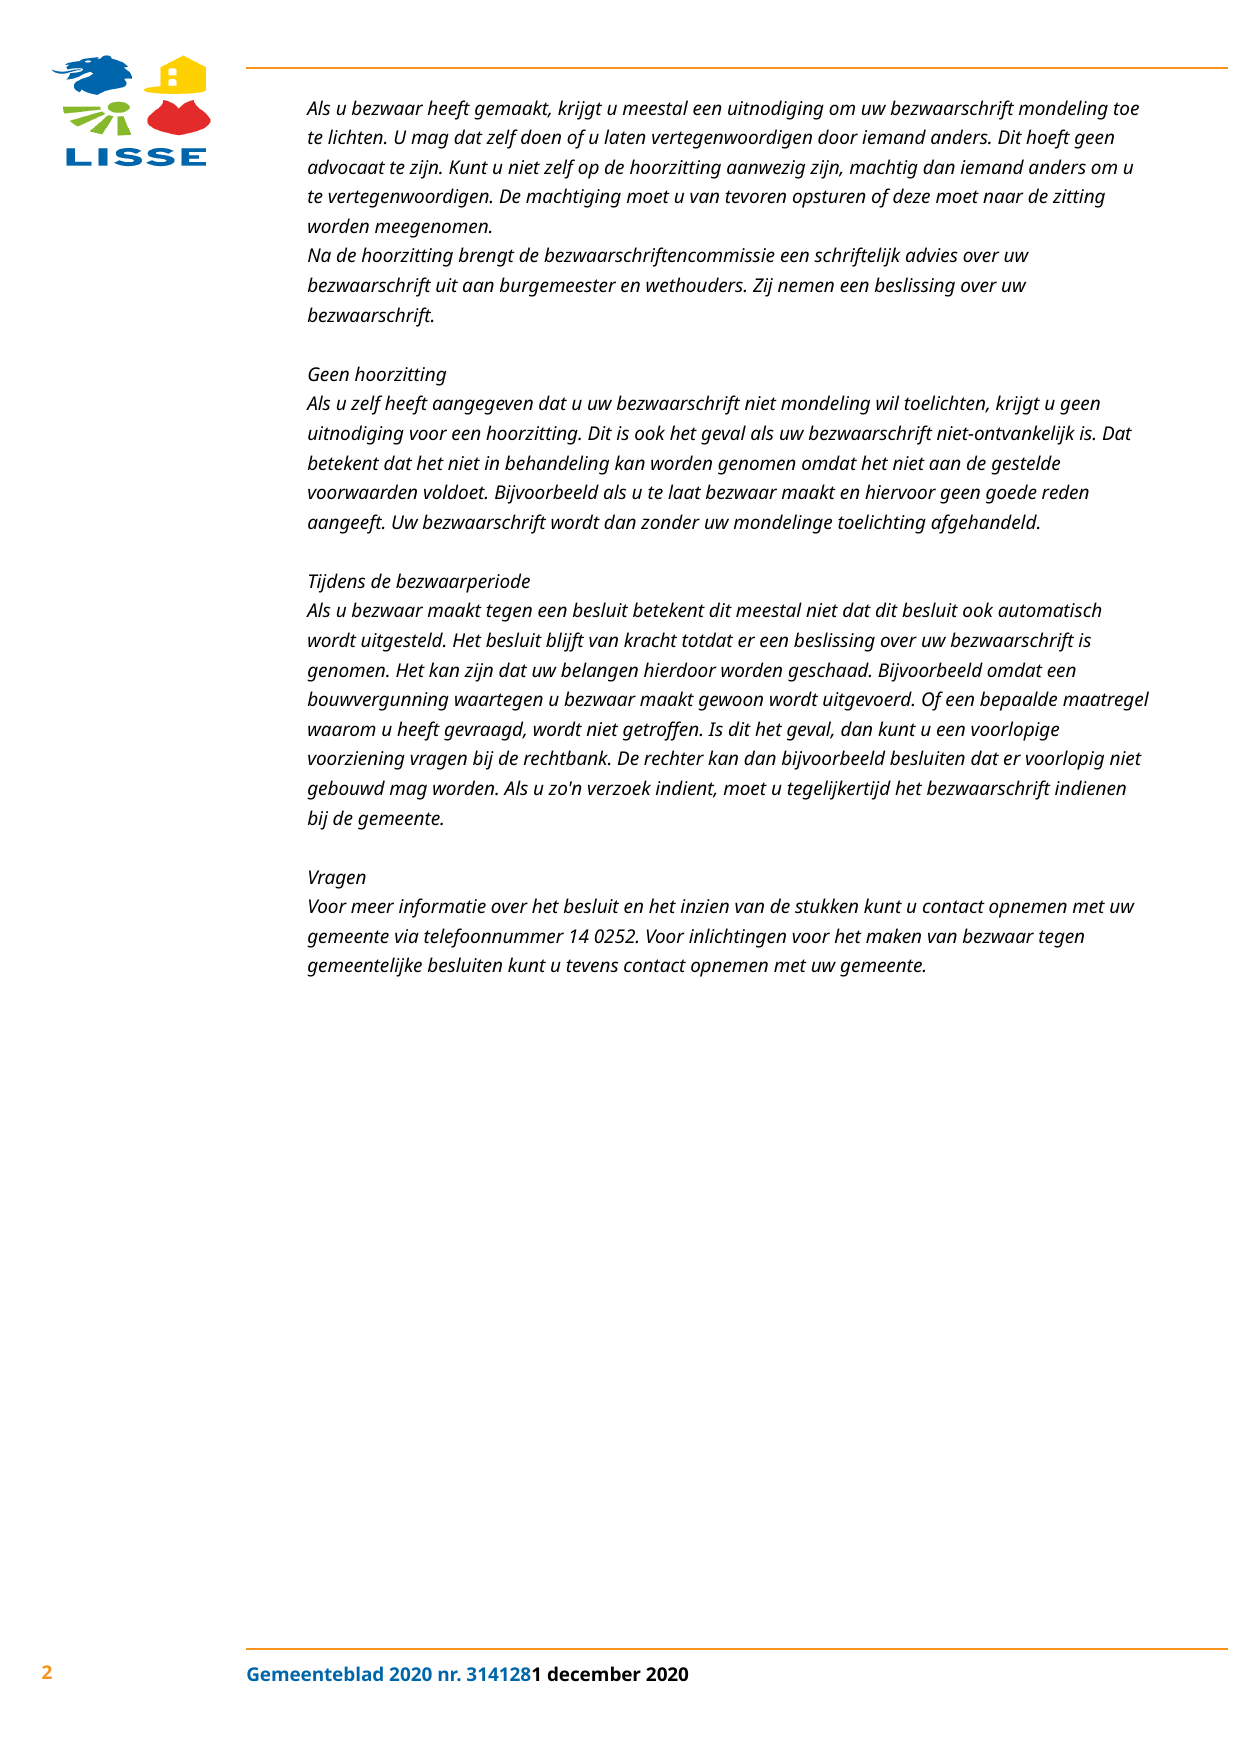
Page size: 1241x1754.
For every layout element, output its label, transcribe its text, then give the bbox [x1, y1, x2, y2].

picture [41, 47, 231, 172]
list Tijdens de bezwaarperiode [248, 568, 1152, 594]
list Geen hoorzitting [248, 361, 1152, 387]
list Na de hoorzitting brengt de bezwaarschriftencommissie een schriftelijk advies over uw bezwaarschrift uit aan burgemeester en wethouders. Zij nemen een beslissing over uw bezwaarschrift. [248, 243, 1152, 328]
list Vragen [248, 864, 1152, 890]
list Als u zelf heeft aangegeven dat u uw bezwaarschrift niet mondeling wil toelichten, krijgt u geen uitnodiging voor een hoorzitting. Dit is ook het geval als uw bezwaarschrift niet-ontvankelijk is. Dat betekent dat het niet in behandeling kan worden genomen omdat het niet aan de gestelde voorwaarden voldoet. Bijvoorbeeld als u te laat bezwaar maakt en hiervoor geen goede reden aangeeft. Uw bezwaarschrift wordt dan zonder uw mondelinge toelichting afgehandeld. [248, 391, 1152, 535]
list Als u bezwaar maakt tegen een besluit betekent dit meestal niet dat dit besluit ook automatisch wordt uitgesteld. Het besluit blijft van kracht totdat er een beslissing over uw bezwaarschrift is genomen. Het kan zijn dat uw belangen hierdoor worden geschaad. Bijvoorbeeld omdat een bouwvergunning waartegen u bezwaar maakt gewoon wordt uitgevoerd. Of een bepaalde maatregel waarom u heeft gevraagd, wordt niet getroffen. Is dit het geval, dan kunt u een voorlopige voorziening vragen bij de rechtbank. De rechter kan dan bijvoorbeeld besluiten dat er voorlopig niet gebouwd mag worden. Als u zo'n verzoek indient, moet u tegelijkertijd het bezwaarschrift indienen bij de gemeente. [248, 598, 1152, 831]
list Als u bezwaar heeft gemaakt, krijgt u meestal een uitnodiging om uw bezwaarschrift mondeling toe te lichten. U mag dat zelf doen of u laten vertegenwoordigen door iemand anders. Dit hoeft geen advocaat te zijn. Kunt u niet zelf op de hoorzitting aanwezig zijn, machtig dan iemand anders om u te vertegenwoordigen. De machtiging moet u van tevoren opsturen of deze moet naar de zitting worden meegenomen. [248, 95, 1152, 239]
list Voor meer informatie over het besluit en het inzien van de stukken kunt u contact opnemen met uw gemeente via telefoonnummer 14 0252. Voor inlichtingen voor het maken van bezwaar tegen gemeentelijke besluiten kunt u tevens contact opnemen met uw gemeente. [248, 893, 1152, 978]
